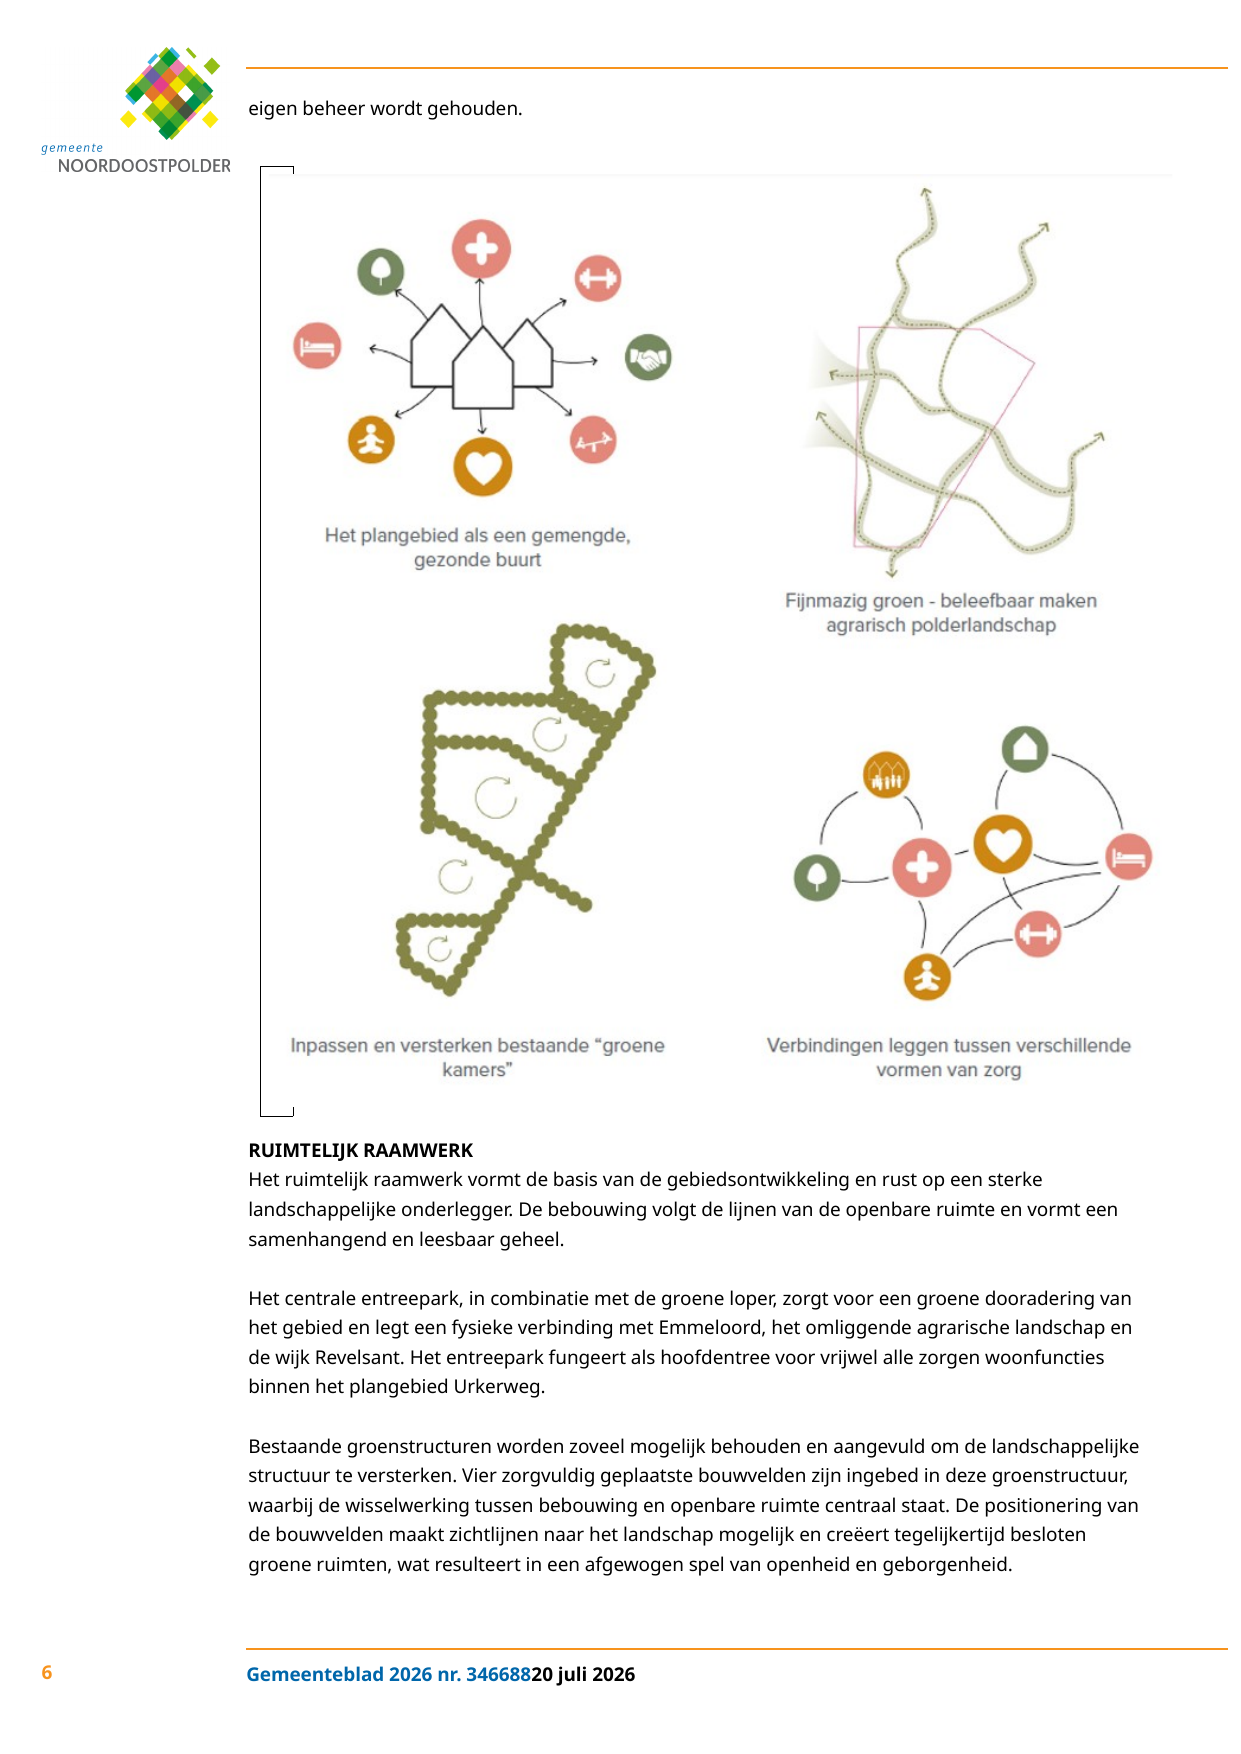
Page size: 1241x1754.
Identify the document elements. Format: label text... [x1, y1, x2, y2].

picture [268, 174, 1173, 1107]
text eigen beheer wordt gehouden. [248, 95, 1152, 121]
text Bestaande groenstructuren worden zoveel mogelijk behouden en aangevuld om de landschappelijke structuur te versterken. Vier zorgvuldig geplaatste bouwvelden zijn ingebed in deze groenstructuur, waarbij de wisselwerking tussen bebouwing en openbare ruimte centraal staat. De positionering van de bouwvelden maakt zichtlijnen naar het landschap mogelijk en creëert tegelijkertijd besloten groene ruimten, wat resulteert in een afgewogen spel van openheid en geborgenheid. [248, 1433, 1152, 1577]
picture [41, 47, 231, 172]
text RUIMTELIJK RAAMWERK [248, 1137, 1152, 1163]
text Het centrale entreepark, in combinatie met de groene loper, zorgt voor een groene dooradering van het gebied en legt een fysieke verbinding met Emmeloord, het omliggende agrarische landschap en de wijk Revelsant. Het entreepark fungeert als hoofdentree voor vrijwel alle zorgen woonfuncties binnen het plangebied Urkerweg. [248, 1285, 1152, 1399]
text Het ruimtelijk raamwerk vormt de basis van de gebiedsontwikkeling en rust op een sterke landschappelijke onderlegger. De bebouwing volgt de lijnen van de openbare ruimte en vormt een samenhangend en leesbaar geheel. [248, 1167, 1152, 1252]
